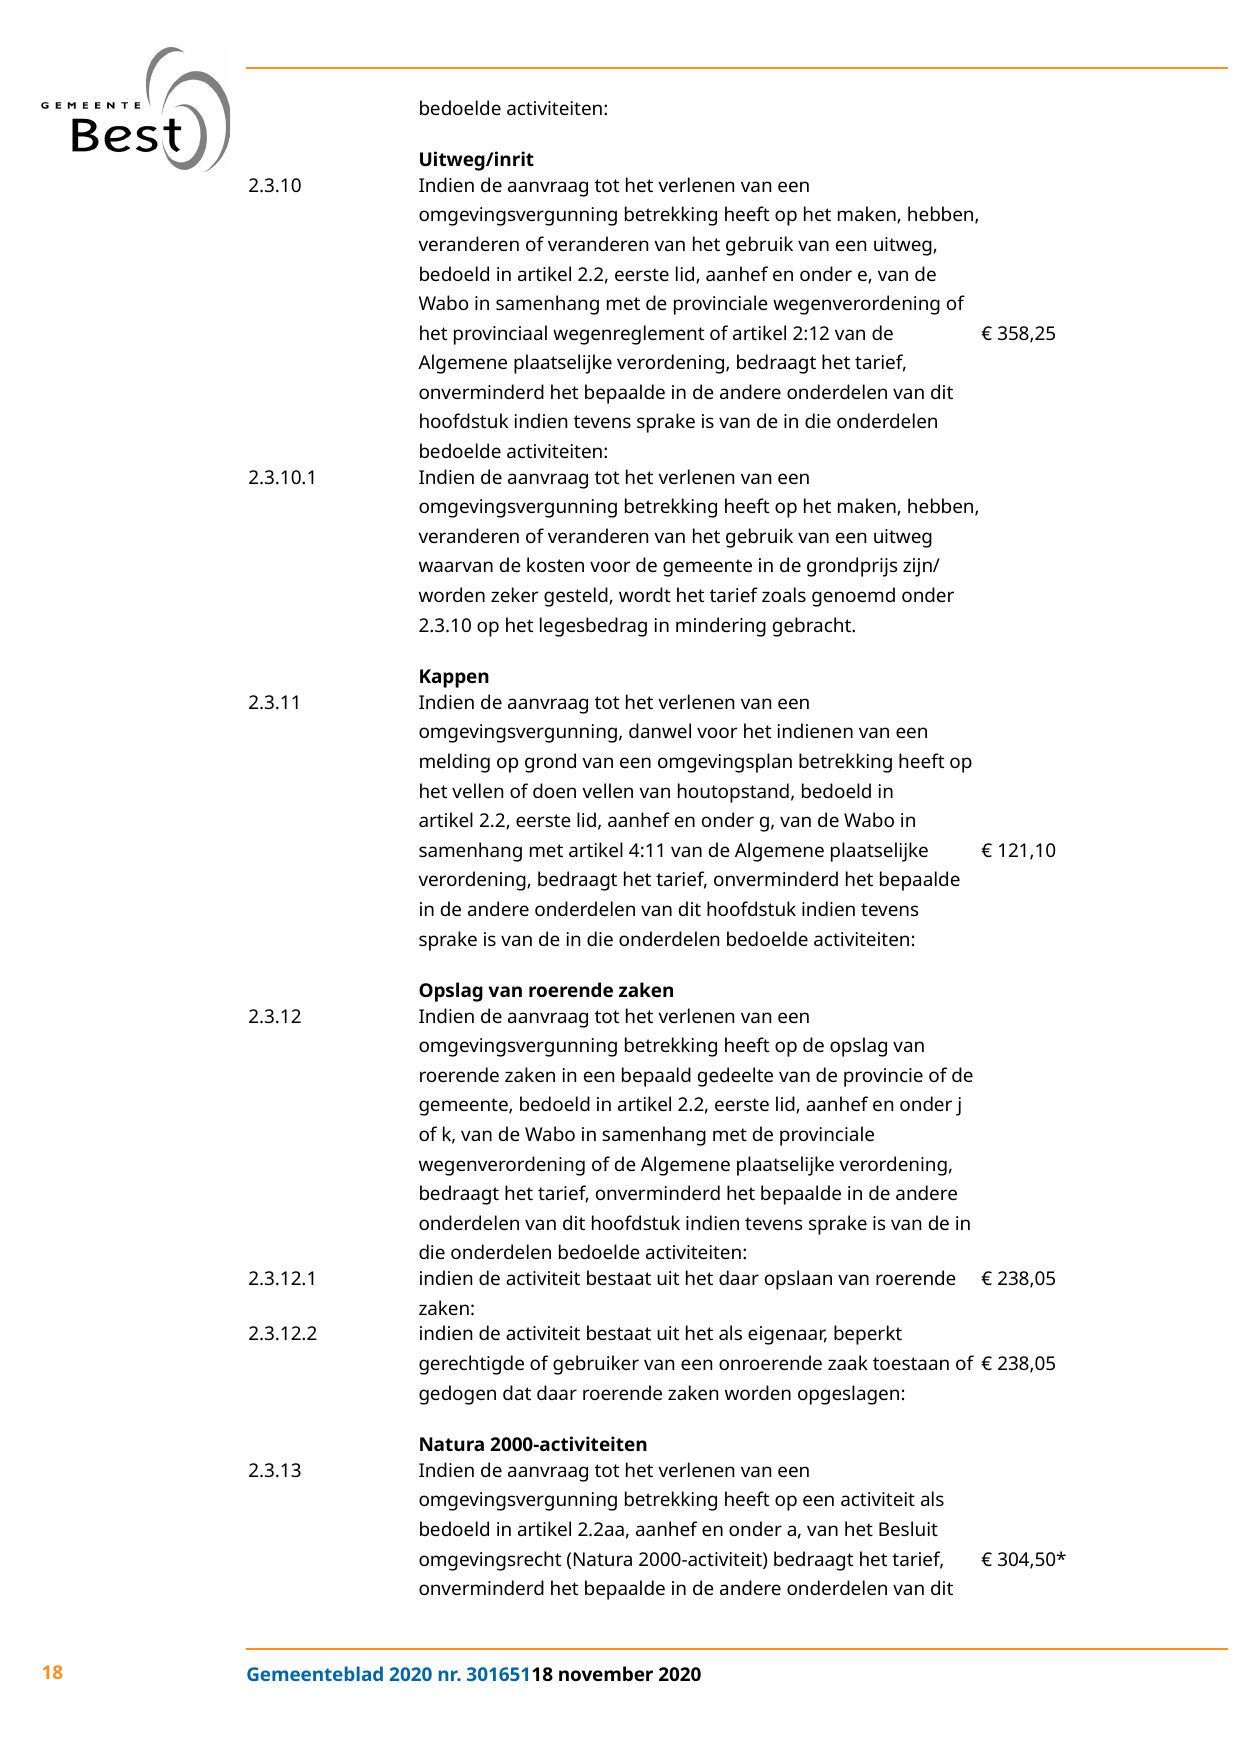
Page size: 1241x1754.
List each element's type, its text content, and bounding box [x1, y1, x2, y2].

table_cell 2.3.12.1 [248, 1265, 418, 1321]
table_cell Natura 2000-activiteiten [418, 1431, 981, 1457]
table_cell Uitweg/inrit [418, 146, 981, 172]
table_cell 2.3.12 [248, 1003, 418, 1265]
table_cell [981, 464, 1152, 638]
table_cell 2.3.10.1 [248, 464, 418, 638]
table_cell [248, 95, 418, 121]
table_cell Indien de aanvraag tot het verlenen van een omgevingsvergunning betrekking heeft op het maken, hebben, veranderen of veranderen van het gebruik van een uitweg waarvan de kosten voor de gemeente in de grondprijs zijn/ worden zeker gesteld, wordt het tarief zoals genoemd onder 2.3.10 op het legesbedrag in mindering gebracht. [418, 464, 981, 638]
table_cell € 238,05 [981, 1265, 1152, 1321]
table_cell [248, 1431, 418, 1457]
table_cell Indien de aanvraag tot het verlenen van een omgevingsvergunning betrekking heeft op de opslag van roerende zaken in een bepaald gedeelte van de provincie of de gemeente, bedoeld in artikel 2.2, eerste lid, aanhef en onder j of k, van de Wabo in samenhang met de provinciale wegenverordening of de Algemene plaatselijke verordening, bedraagt het tarief, onverminderd het bepaalde in de andere onderdelen van dit hoofdstuk indien tevens sprake is van de in die onderdelen bedoelde activiteiten: [418, 1003, 981, 1265]
table_cell [418, 1406, 981, 1431]
table_cell [248, 146, 418, 172]
table_cell [981, 638, 1152, 663]
table_cell 2.3.12.2 [248, 1321, 418, 1406]
table_cell Kappen [418, 663, 981, 689]
table_cell Indien de aanvraag tot het verlenen van een omgevingsvergunning betrekking heeft op een activiteit als bedoeld in artikel 2.2aa, aanhef en onder a, van het Besluit omgevingsrecht (Natura 2000-activiteit) bedraagt het tarief, onverminderd het bepaalde in de andere onderdelen van dit [418, 1457, 981, 1601]
table_cell [248, 638, 418, 663]
table_cell 2.3.13 [248, 1457, 418, 1601]
table_cell [248, 1406, 418, 1431]
table_cell [981, 951, 1152, 977]
table_cell € 238,05 [981, 1321, 1152, 1406]
table_cell [248, 977, 418, 1003]
table_cell [981, 663, 1152, 689]
table_cell [418, 951, 981, 977]
table_cell [418, 638, 981, 663]
table_cell € 304,50* [981, 1457, 1152, 1601]
table_cell € 121,10 [981, 689, 1152, 951]
table_cell [981, 95, 1152, 121]
table_cell indien de activiteit bestaat uit het daar opslaan van roerende zaken: [418, 1265, 981, 1321]
table_cell [981, 1431, 1152, 1457]
table_cell Indien de aanvraag tot het verlenen van een omgevingsvergunning, danwel voor het indienen van een melding op grond van een omgevingsplan betrekking heeft op het vellen of doen vellen van houtopstand, bedoeld in artikel 2.2, eerste lid, aanhef en onder g, van de Wabo in samenhang met artikel 4:11 van de Algemene plaatselijke verordening, bedraagt het tarief, onverminderd het bepaalde in de andere onderdelen van dit hoofdstuk indien tevens sprake is van de in die onderdelen bedoelde activiteiten: [418, 689, 981, 951]
table_cell Indien de aanvraag tot het verlenen van een omgevingsvergunning betrekking heeft op het maken, hebben, veranderen of veranderen van het gebruik van een uitweg, bedoeld in artikel 2.2, eerste lid, aanhef en onder e, van de Wabo in samenhang met de provinciale wegenverordening of het provinciaal wegenreglement of artikel 2:12 van de Algemene plaatselijke verordening, bedraagt het tarief, onverminderd het bepaalde in de andere onderdelen van dit hoofdstuk indien tevens sprake is van de in die onderdelen bedoelde activiteiten: [418, 172, 981, 464]
table_cell [418, 121, 981, 146]
table_cell [981, 977, 1152, 1003]
table_cell bedoelde activiteiten: [418, 95, 981, 121]
table_cell [981, 1003, 1152, 1265]
table_cell indien de activiteit bestaat uit het als eigenaar, beperkt gerechtigde of gebruiker van een onroerende zaak toestaan of gedogen dat daar roerende zaken worden opgeslagen: [418, 1321, 981, 1406]
table_cell Opslag van roerende zaken [418, 977, 981, 1003]
table_cell [981, 121, 1152, 146]
table_cell [981, 146, 1152, 172]
table_cell [248, 121, 418, 146]
table_cell 2.3.10 [248, 172, 418, 464]
table_cell [248, 951, 418, 977]
table_cell € 358,25 [981, 172, 1152, 464]
table_cell 2.3.11 [248, 689, 418, 951]
table_cell [981, 1406, 1152, 1431]
picture [41, 47, 231, 172]
table_cell [248, 663, 418, 689]
